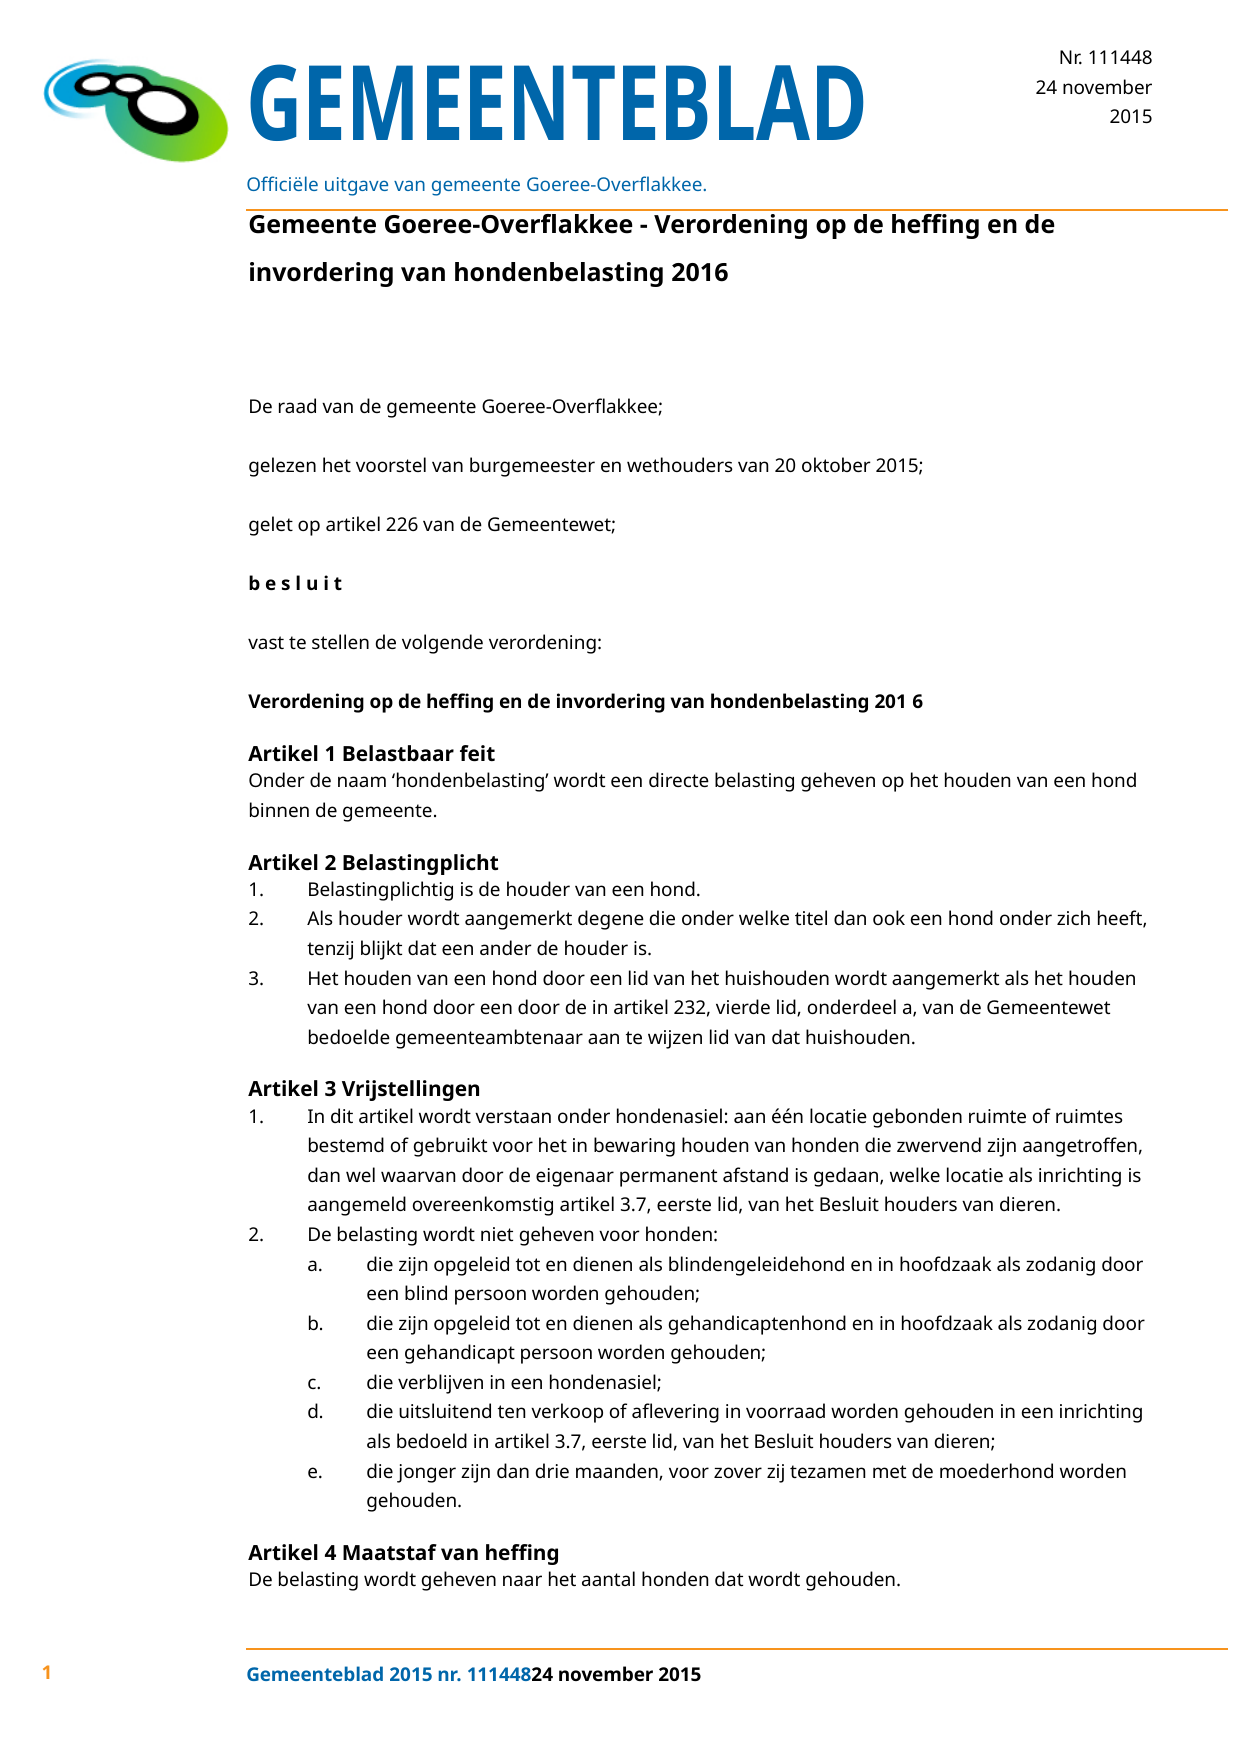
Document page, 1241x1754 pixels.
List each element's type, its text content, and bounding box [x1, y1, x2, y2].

text Gemeente Goeree-Overflakkee - Verordening op de heffing en de invordering van hondenbelasting 2016 [248, 211, 1152, 288]
text gelezen het voorstel van burgemeester en wethouders van 20 oktober 2015; [248, 452, 1152, 478]
list die uitsluitend ten verkoop of aflevering in voorraad worden gehouden in een inrichting als bedoeld in artikel 3.7, eerste lid, van het Besluit houders van dieren; [307, 1399, 1152, 1454]
text Artikel 4 Maatstaf van heffing [248, 1538, 1152, 1566]
list die jonger zijn dan drie maanden, voor zover zij tezamen met de moederhond worden gehouden. [307, 1458, 1152, 1513]
text Artikel 1 Belastbaar feit [248, 739, 1152, 768]
text Onder de naam ‘hondenbelasting’ wordt een directe belasting geheven op het houden van een hond binnen de gemeente. [248, 768, 1152, 823]
text vast te stellen de volgende verordening: [248, 629, 1152, 655]
list Als houder wordt aangemerkt degene die onder welke titel dan ook een hond onder zich heeft, tenzij blijkt dat een ander de houder is. [248, 906, 1152, 961]
text Verordening op de heffing en de invordering van hondenbelasting 201 6 [248, 689, 1152, 714]
list die zijn opgeleid tot en dienen als blindengeleidehond en in hoofdzaak als zodanig door een blind persoon worden gehouden; [307, 1251, 1152, 1306]
list In dit artikel wordt verstaan onder hondenasiel: aan één locatie gebonden ruimte of ruimtes bestemd of gebruikt voor het in bewaring houden van honden die zwervend zijn aangetroffen, dan wel waarvan door de eigenaar permanent afstand is gedaan, welke locatie als inrichting is aangemeld overeenkomstig artikel 3.7, eerste lid, van het Besluit houders van dieren. [248, 1103, 1152, 1217]
list Belastingplichtig is de houder van een hond. [248, 876, 1152, 902]
list Het houden van een hond door een lid van het huishouden wordt aangemerkt als het houden van een hond door een door de in artikel 232, vierde lid, onderdeel a, van de Gemeentewet bedoelde gemeenteambtenaar aan te wijzen lid van dat huishouden. [248, 965, 1152, 1050]
text Artikel 3 Vrijstellingen [248, 1074, 1152, 1103]
text b e s l u i t [248, 570, 1152, 596]
list die zijn opgeleid tot en dienen als gehandicaptenhond en in hoofdzaak als zodanig door een gehandicapt persoon worden gehouden; [307, 1310, 1152, 1365]
list die verblijven in een hondenasiel; [307, 1369, 1152, 1395]
text gelet op artikel 226 van de Gemeentewet; [248, 511, 1152, 537]
list De belasting wordt niet geheven voor honden: [248, 1221, 1152, 1247]
picture [41, 47, 231, 172]
text De belasting wordt geheven naar het aantal honden dat wordt gehouden. [248, 1566, 1152, 1592]
text Artikel 2 Belastingplicht [248, 848, 1152, 876]
text De raad van de gemeente Goeree-Overflakkee; [248, 393, 1152, 419]
